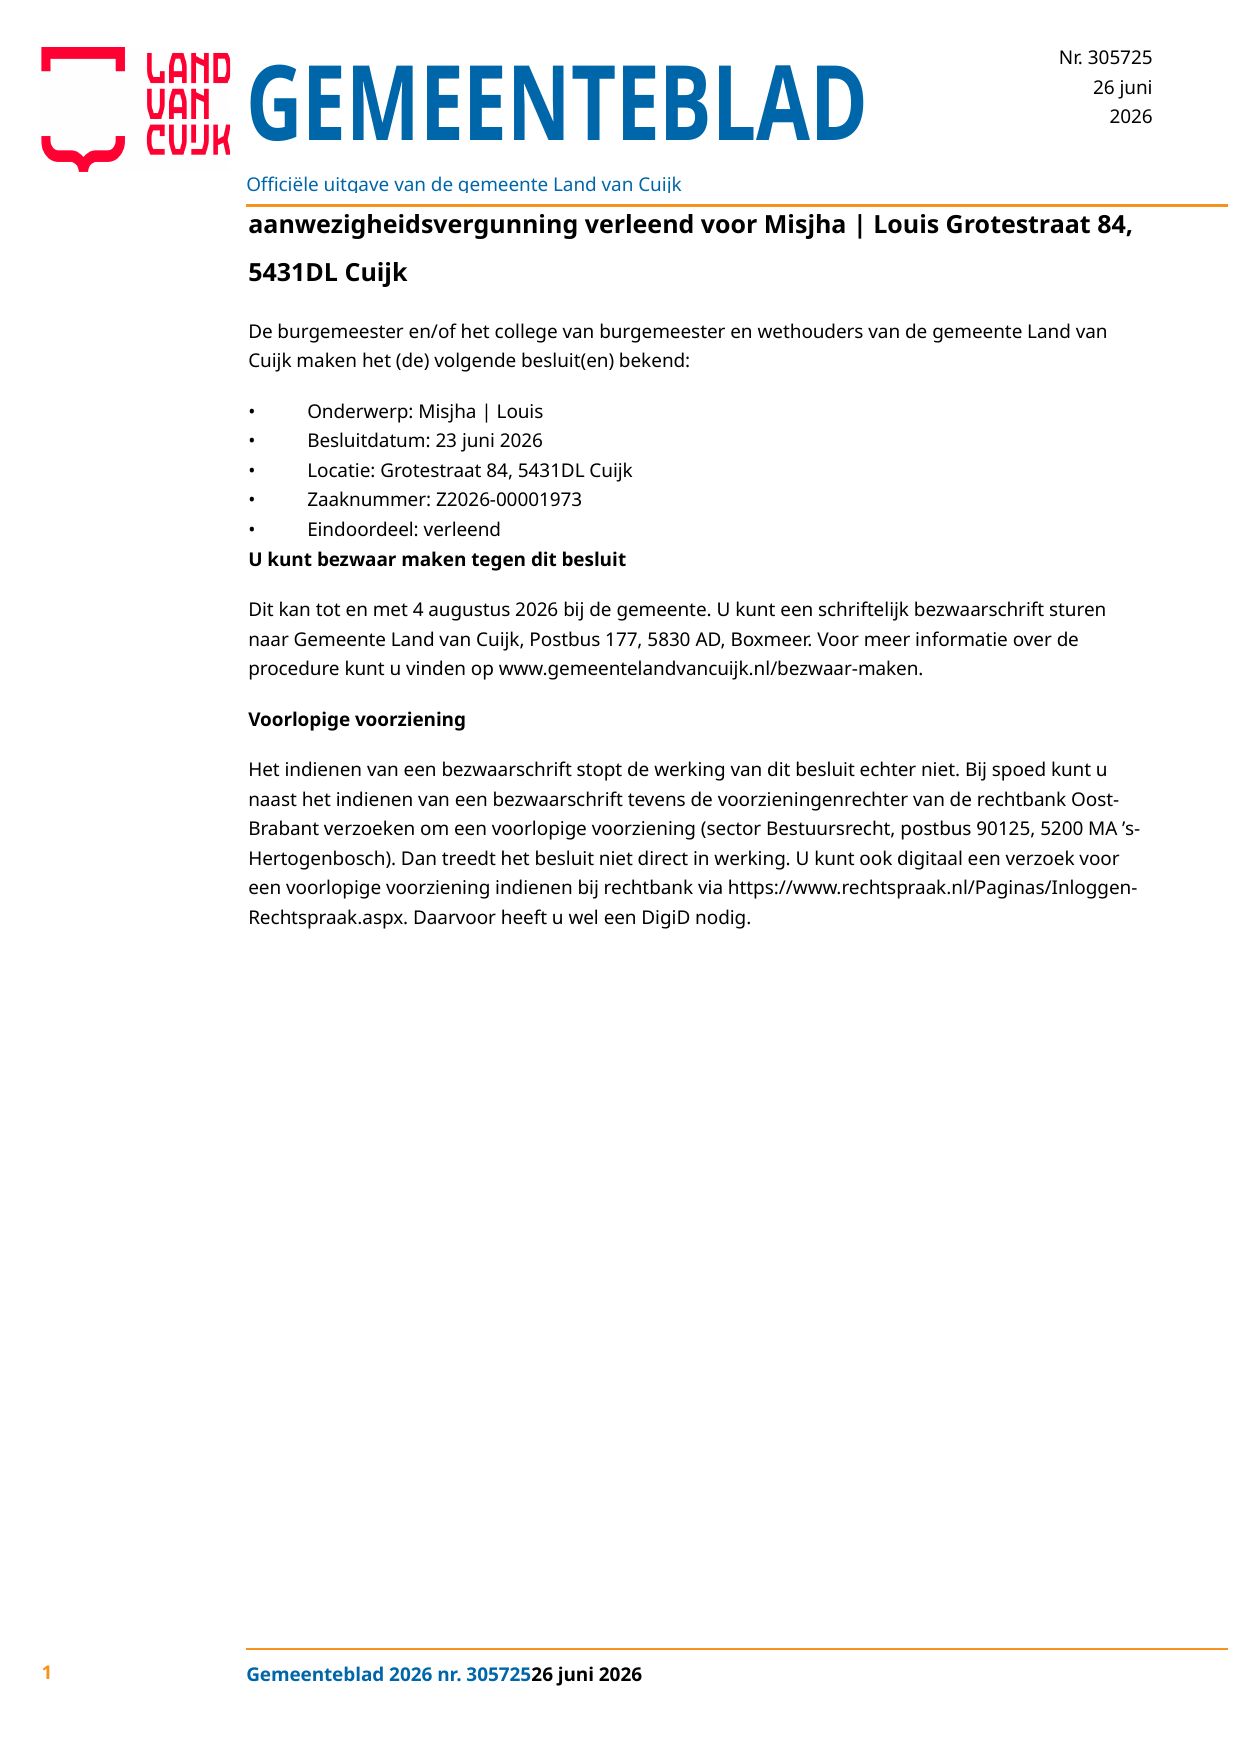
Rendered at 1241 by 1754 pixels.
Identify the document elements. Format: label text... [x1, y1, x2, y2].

text Voorlopige voorziening [248, 706, 1152, 732]
text De burgemeester en/of het college van burgemeester en wethouders van de gemeente Land van Cuijk maken het (de) volgende besluit(en) bekend: [248, 318, 1152, 373]
list Besluitdatum: 23 juni 2026 [248, 427, 1152, 453]
list Locatie: Grotestraat 84, 5431DL Cuijk [248, 457, 1152, 483]
text Dit kan tot en met 4 augustus 2026 bij de gemeente. U kunt een schriftelijk bezwaarschrift sturen naar Gemeente Land van Cuijk, Postbus 177, 5830 AD, Boxmeer. Voor meer informatie over de procedure kunt u vinden op www.gemeentelandvancuijk.nl/bezwaar-maken. [248, 596, 1152, 681]
text aanwezigheidsvergunning verleend voor Misjha | Louis Grotestraat 84, 5431DL Cuijk [248, 207, 1152, 288]
list Zaaknummer: Z2026-00001973 [248, 487, 1152, 512]
list Onderwerp: Misjha | Louis [248, 398, 1152, 424]
picture [41, 47, 231, 172]
text U kunt bezwaar maken tegen dit besluit [248, 546, 1152, 572]
text Het indienen van een bezwaarschrift stopt de werking van dit besluit echter niet. Bij spoed kunt u naast het indienen van een bezwaarschrift tevens de voorzieningenrechter van de rechtbank Oost-Brabant verzoeken om een voorlopige voorziening (sector Bestuursrecht, postbus 90125, 5200 MA ’s-Hertogenbosch). Dan treedt het besluit niet direct in werking. U kunt ook digitaal een verzoek voor een voorlopige voorziening indienen bij rechtbank via https://www.rechtspraak.nl/Paginas/Inloggen-Rechtspraak.aspx. Daarvoor heeft u wel een DigiD nodig. [248, 756, 1152, 930]
list Eindoordeel: verleend [248, 516, 1152, 542]
